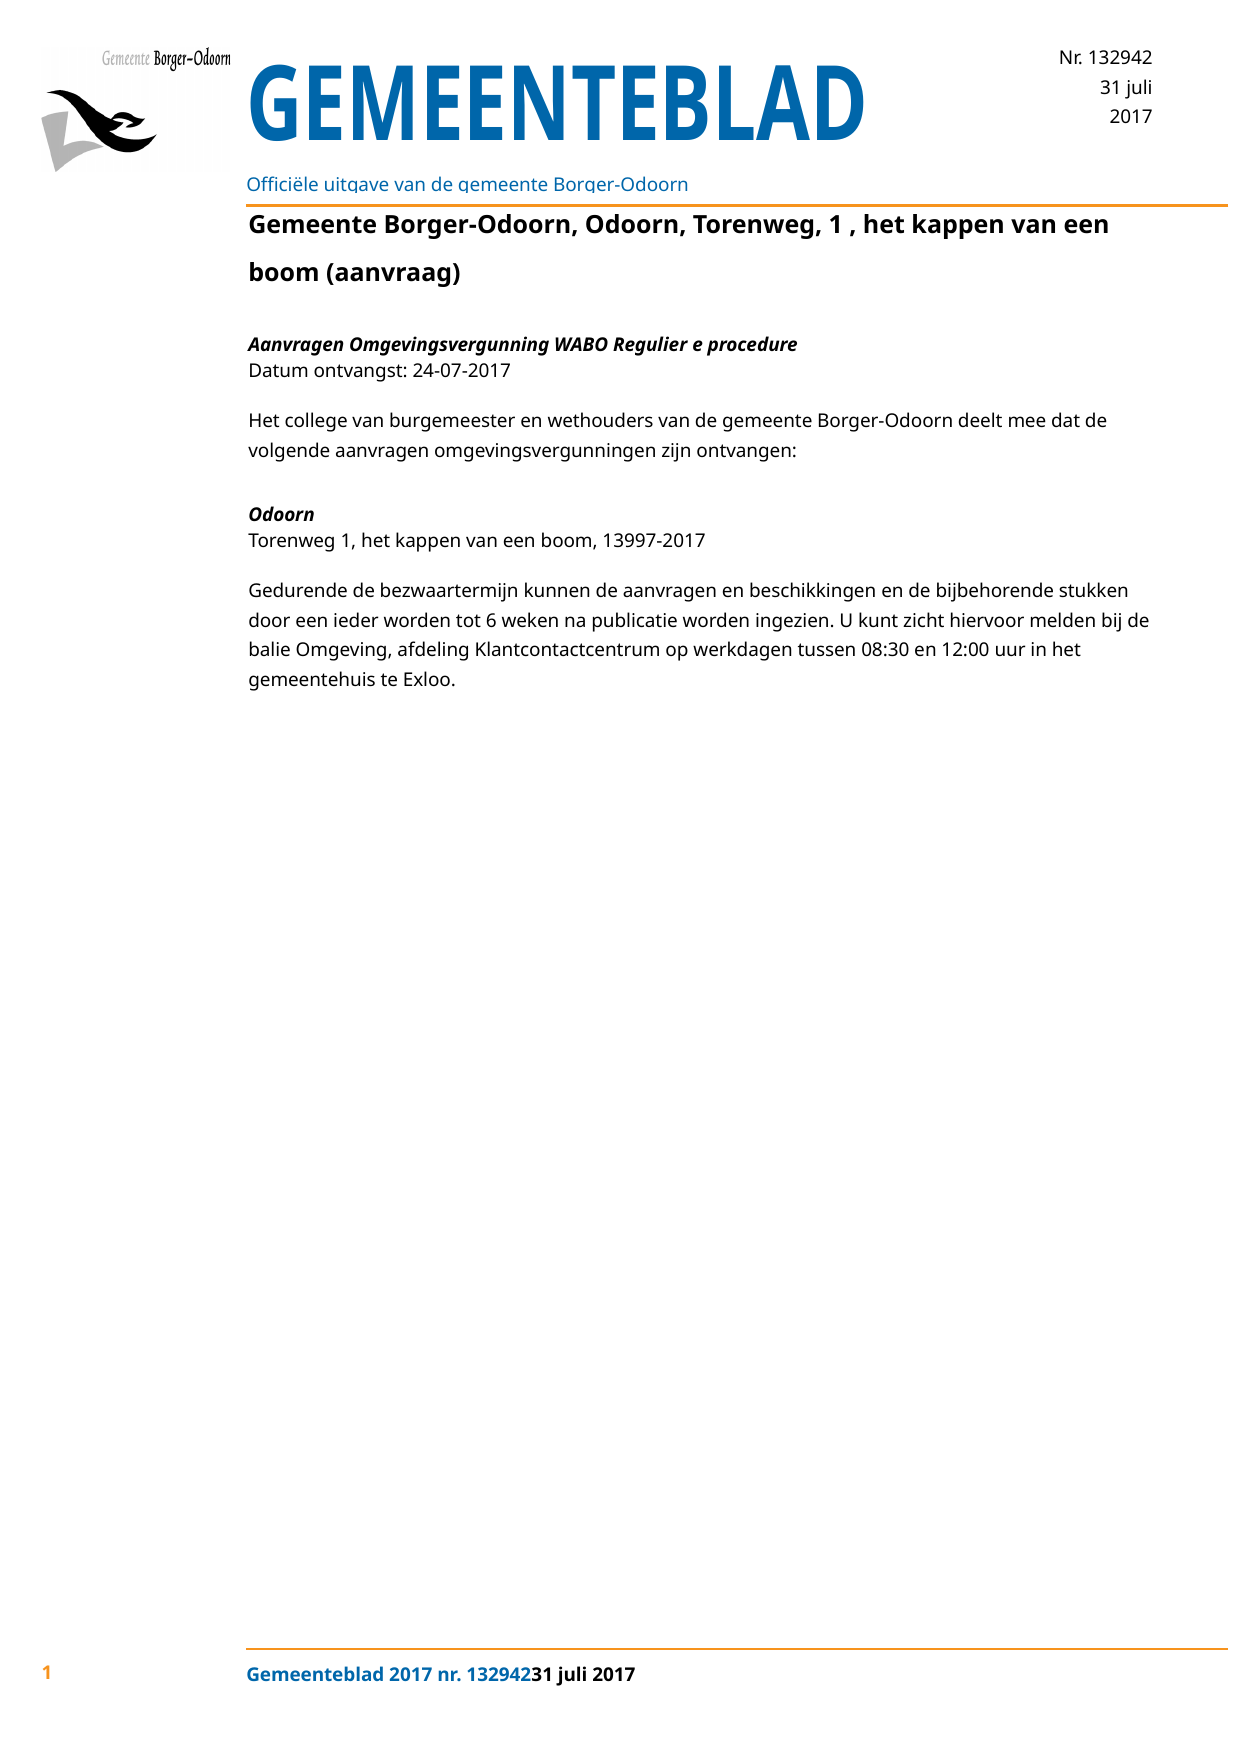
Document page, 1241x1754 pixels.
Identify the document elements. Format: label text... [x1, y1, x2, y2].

text Torenweg 1, het kappen van een boom, 13997-2017 [248, 527, 1152, 553]
text Odoorn [248, 501, 1152, 527]
text Datum ontvangst: 24-07-2017 [248, 357, 1152, 383]
picture [41, 47, 231, 172]
text Aanvragen Omgevingsvergunning WABO Regulier e procedure [248, 331, 1152, 357]
text Het college van burgemeester en wethouders van de gemeente Borger-Odoorn deelt mee dat de volgende aanvragen omgevingsvergunningen zijn ontvangen: [248, 408, 1152, 463]
text Gedurende de bezwaartermijn kunnen de aanvragen en beschikkingen en de bijbehorende stukken door een ieder worden tot 6 weken na publicatie worden ingezien. U kunt zicht hiervoor melden bij de balie Omgeving, afdeling Klantcontactcentrum op werkdagen tussen 08:30 en 12:00 uur in het gemeentehuis te Exloo. [248, 577, 1152, 692]
text Gemeente Borger-Odoorn, Odoorn, Torenweg, 1 , het kappen van een boom (aanvraag) [248, 207, 1152, 288]
